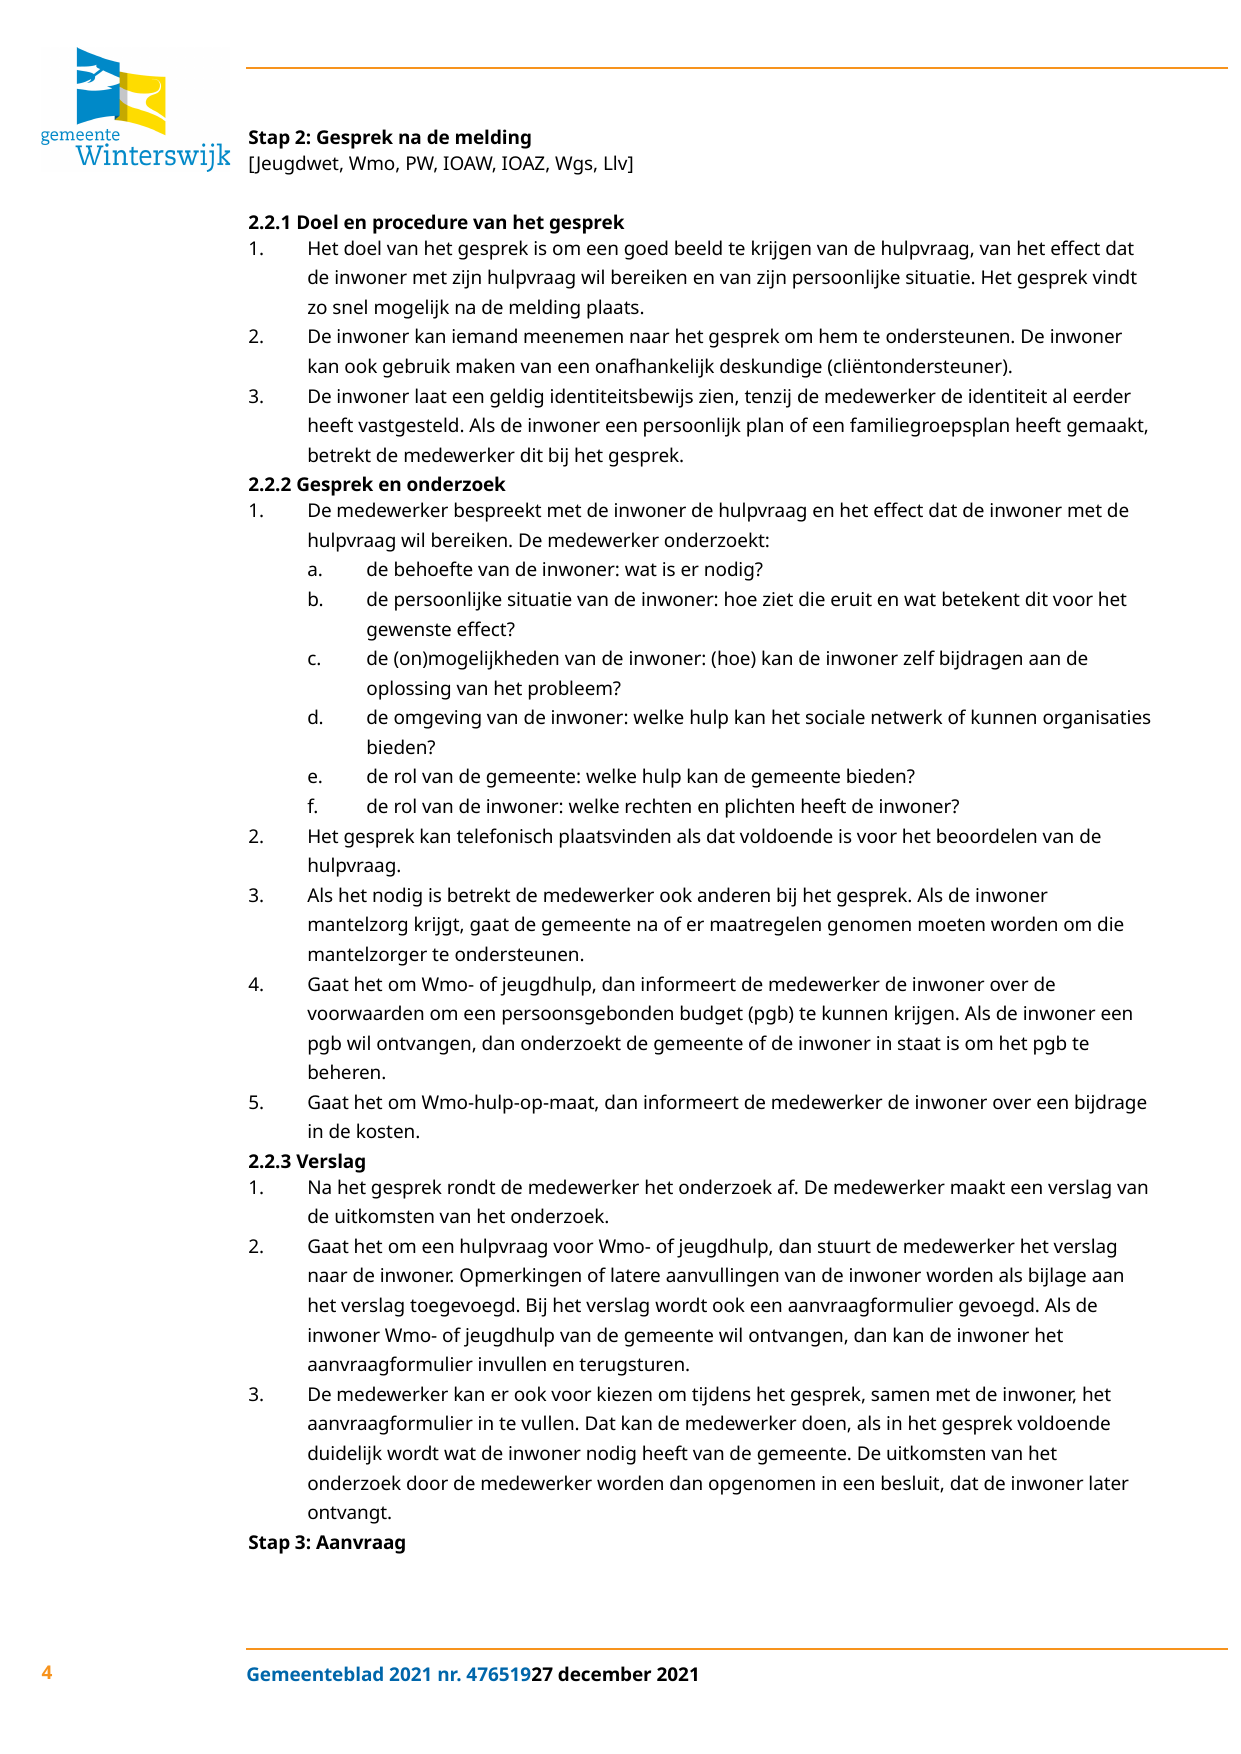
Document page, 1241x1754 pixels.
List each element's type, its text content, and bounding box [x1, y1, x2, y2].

picture [225, 153, 231, 162]
list De medewerker bespreekt met de inwoner de hulpvraag en het effect dat de inwoner met de hulpvraag wil bereiken. De medewerker onderzoekt: [248, 497, 1152, 553]
text Stap 2: Gesprek na de melding [248, 124, 1152, 150]
list De inwoner laat een geldig identiteitsbewijs zien, tenzij de medewerker de identiteit al eerder heeft vastgesteld. Als de inwoner een persoonlijk plan of een familiegroepsplan heeft gemaakt, betrekt de medewerker dit bij het gesprek. [248, 383, 1152, 468]
list de rol van de gemeente: welke hulp kan de gemeente bieden? [307, 764, 1152, 789]
list de (on)mogelijkheden van de inwoner: (hoe) kan de inwoner zelf bijdragen aan de oplossing van het probleem? [307, 645, 1152, 701]
list de behoefte van de inwoner: wat is er nodig? [307, 557, 1152, 582]
list de rol van de inwoner: welke rechten en plichten heeft de inwoner? [307, 793, 1152, 819]
list De inwoner kan iemand meenemen naar het gesprek om hem te ondersteunen. De inwoner kan ook gebruik maken van een onafhankelijk deskundige (cliëntondersteuner). [248, 324, 1152, 379]
text Stap 3: Aanvraag [248, 1529, 1152, 1555]
text 2.2.1 Doel en procedure van het gesprek [248, 209, 1152, 235]
list Als het nodig is betrekt de medewerker ook anderen bij het gesprek. Als de inwoner mantelzorg krijgt, gaat de gemeente na of er maatregelen genomen moeten worden om die mantelzorger te ondersteunen. [248, 882, 1152, 967]
list Het doel van het gesprek is om een goed beeld te krijgen van de hulpvraag, van het effect dat de inwoner met zijn hulpvraag wil bereiken en van zijn persoonlijke situatie. Het gesprek vindt zo snel mogelijk na de melding plaats. [248, 235, 1152, 320]
text 2.2.3 Verslag [248, 1148, 1152, 1174]
list Het gesprek kan telefonisch plaatsvinden als dat voldoende is voor het beoordelen van de hulpvraag. [248, 823, 1152, 878]
list de omgeving van de inwoner: welke hulp kan het sociale netwerk of kunnen organisaties bieden? [307, 704, 1152, 760]
list De medewerker kan er ook voor kiezen om tijdens het gesprek, samen met de inwoner, het aanvraagformulier in te vullen. Dat kan de medewerker doen, als in het gesprek voldoende duidelijk wordt wat de inwoner nodig heeft van de gemeente. De uitkomsten van het onderzoek door de medewerker worden dan opgenomen in een besluit, dat de inwoner later ontvangt. [248, 1381, 1152, 1525]
list Gaat het om een hulpvraag voor Wmo- of jeugdhulp, dan stuurt de medewerker het verslag naar de inwoner. Opmerkingen of latere aanvullingen van de inwoner worden als bijlage aan het verslag toegevoegd. Bij het verslag wordt ook een aanvraagformulier gevoegd. Als de inwoner Wmo- of jeugdhulp van de gemeente wil ontvangen, dan kan de inwoner het aanvraagformulier invullen en terugsturen. [248, 1233, 1152, 1377]
list Na het gesprek rondt de medewerker het onderzoek af. De medewerker maakt een verslag van de uitkomsten van het onderzoek. [248, 1174, 1152, 1229]
text [Jeugdwet, Wmo, PW, IOAW, IOAZ, Wgs, Llv] [248, 150, 1152, 176]
list de persoonlijke situatie van de inwoner: hoe ziet die eruit en wat betekent dit voor het gewenste effect? [307, 586, 1152, 641]
text 2.2.2 Gesprek en onderzoek [248, 472, 1152, 497]
list Gaat het om Wmo-hulp-op-maat, dan informeert de medewerker de inwoner over een bijdrage in de kosten. [248, 1089, 1152, 1144]
picture [41, 47, 231, 172]
list Gaat het om Wmo- of jeugdhulp, dan informeert de medewerker de inwoner over de voorwaarden om een persoonsgebonden budget (pgb) te kunnen krijgen. Als de inwoner een pgb wil ontvangen, dan onderzoekt de gemeente of de inwoner in staat is om het pgb te beheren. [248, 971, 1152, 1085]
